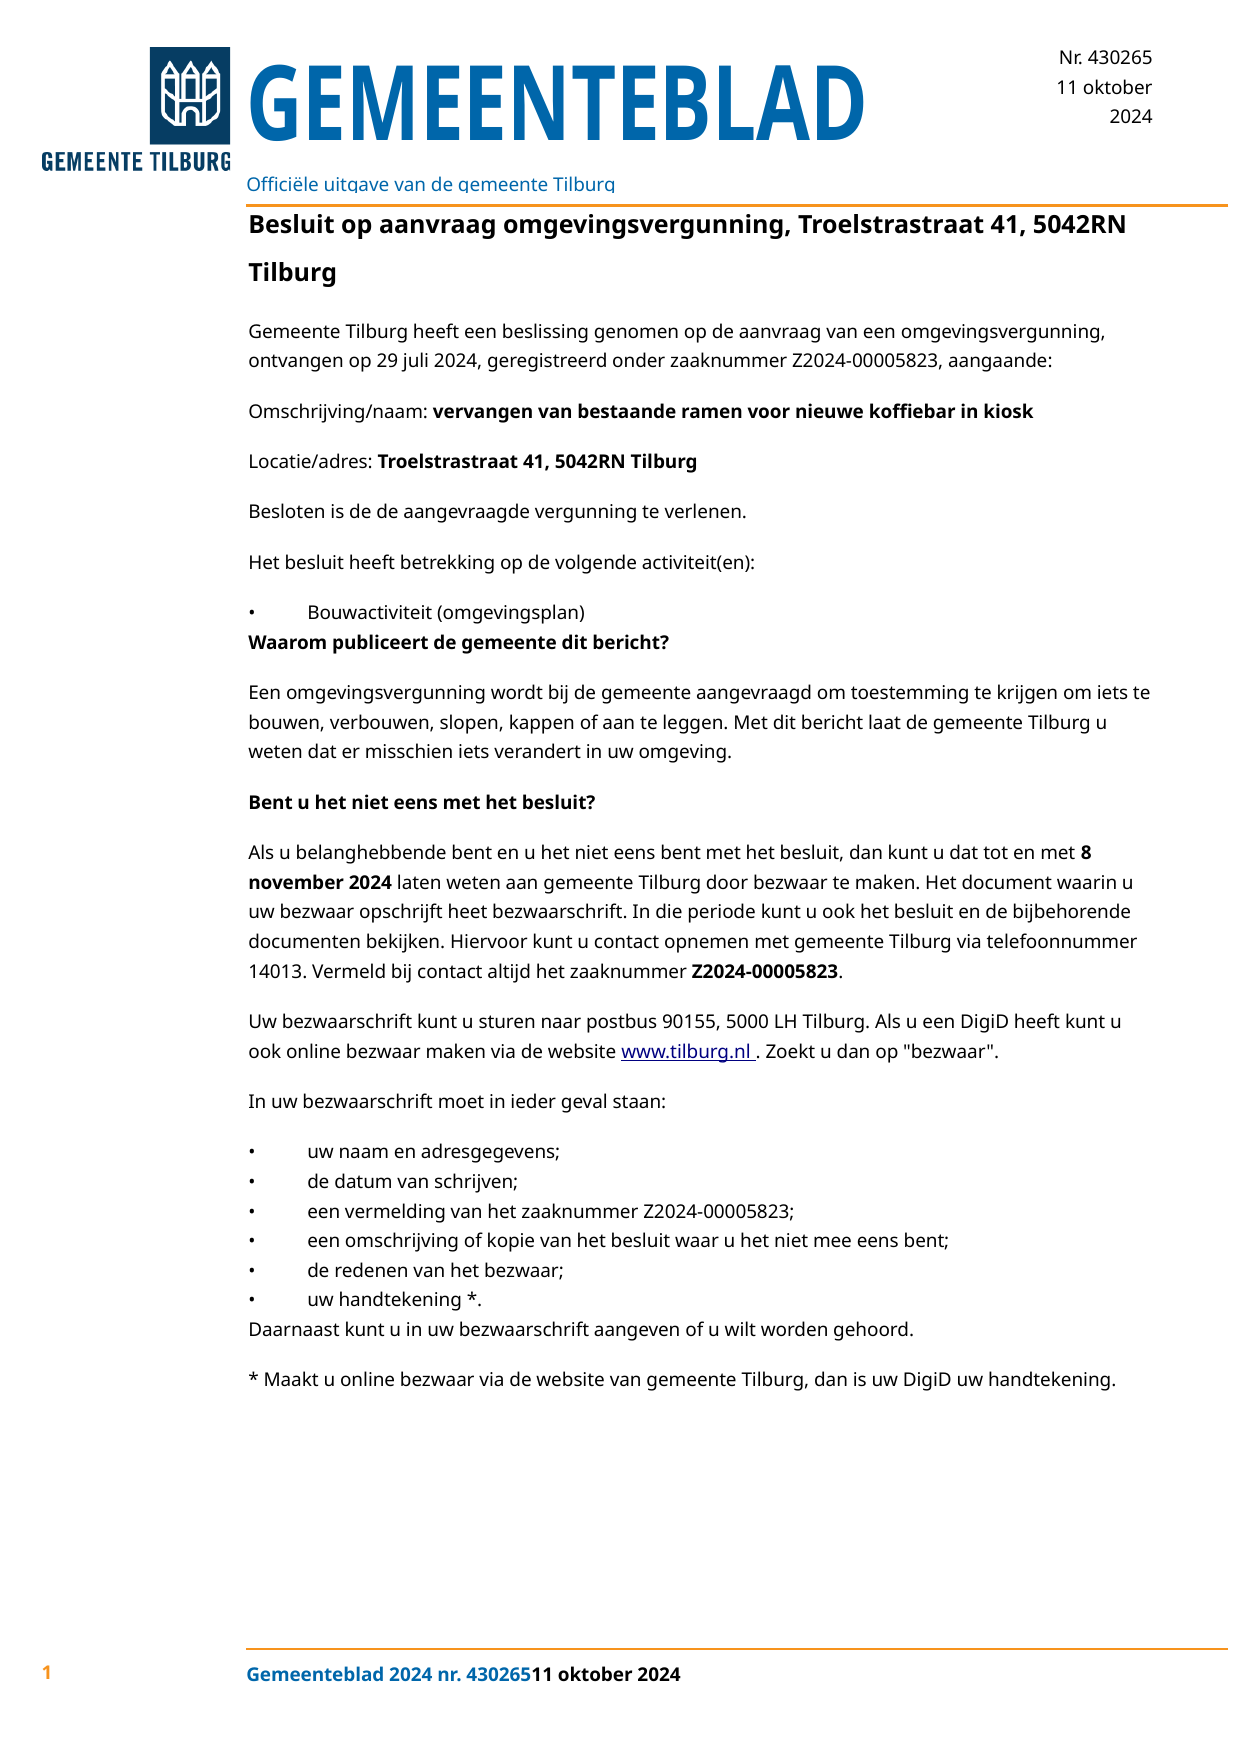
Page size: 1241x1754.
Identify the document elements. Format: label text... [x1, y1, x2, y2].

text Gemeente Tilburg heeft een beslissing genomen op de aanvraag van een omgevingsvergunning, ontvangen op 29 juli 2024, geregistreerd onder zaaknummer Z2024-00005823, aangaande: [248, 318, 1152, 373]
text Besloten is de de aangevraagde vergunning te verlenen. [248, 499, 1152, 524]
list de datum van schrijven; [248, 1168, 1152, 1194]
picture [41, 47, 231, 172]
list de redenen van het bezwaar; [248, 1257, 1152, 1283]
text Omschrijving/naam: vervangen van bestaande ramen voor nieuwe koffiebar in kiosk [248, 398, 1152, 424]
list uw naam en adresgegevens; [248, 1139, 1152, 1164]
text * Maakt u online bezwaar via de website van gemeente Tilburg, dan is uw DigiD uw handtekening. [248, 1367, 1152, 1392]
text Een omgevingsvergunning wordt bij de gemeente aangevraagd om toestemming te krijgen om iets te bouwen, verbouwen, slopen, kappen of aan te leggen. Met dit bericht laat de gemeente Tilburg u weten dat er misschien iets verandert in uw omgeving. [248, 679, 1152, 764]
text Bent u het niet eens met het besluit? [248, 789, 1152, 815]
text Als u belanghebbende bent en u het niet eens bent met het besluit, dan kunt u dat tot en met 8 november 2024 laten weten aan gemeente Tilburg door bezwaar te maken. Het document waarin u uw bezwaar opschrijft heet bezwaarschrift. In die periode kunt u ook het besluit en de bijbehorende documenten bekijken. Hiervoor kunt u contact opnemen met gemeente Tilburg via telefoonnummer 14013. Vermeld bij contact altijd het zaaknummer Z2024-00005823. [248, 839, 1152, 984]
text Besluit op aanvraag omgevingsvergunning, Troelstrastraat 41, 5042RN Tilburg [248, 207, 1152, 288]
text In uw bezwaarschrift moet in ieder geval staan: [248, 1088, 1152, 1114]
text Uw bezwaarschrift kunt u sturen naar postbus 90155, 5000 LH Tilburg. Als u een DigiD heeft kunt u ook online bezwaar maken via de website www.tilburg.nl . Zoekt u dan op "bezwaar". [248, 1008, 1152, 1064]
list Bouwactiviteit (omgevingsplan) [248, 599, 1152, 625]
text Waarom publiceert de gemeente dit bericht? [248, 629, 1152, 655]
list een vermelding van het zaaknummer Z2024-00005823; [248, 1198, 1152, 1224]
list een omschrijving of kopie van het besluit waar u het niet mee eens bent; [248, 1227, 1152, 1253]
text Locatie/adres: Troelstrastraat 41, 5042RN Tilburg [248, 448, 1152, 474]
text Het besluit heeft betrekking op de volgende activiteit(en): [248, 549, 1152, 575]
list uw handtekening *. [248, 1287, 1152, 1312]
text Daarnaast kunt u in uw bezwaarschrift aangeven of u wilt worden gehoord. [248, 1316, 1152, 1342]
